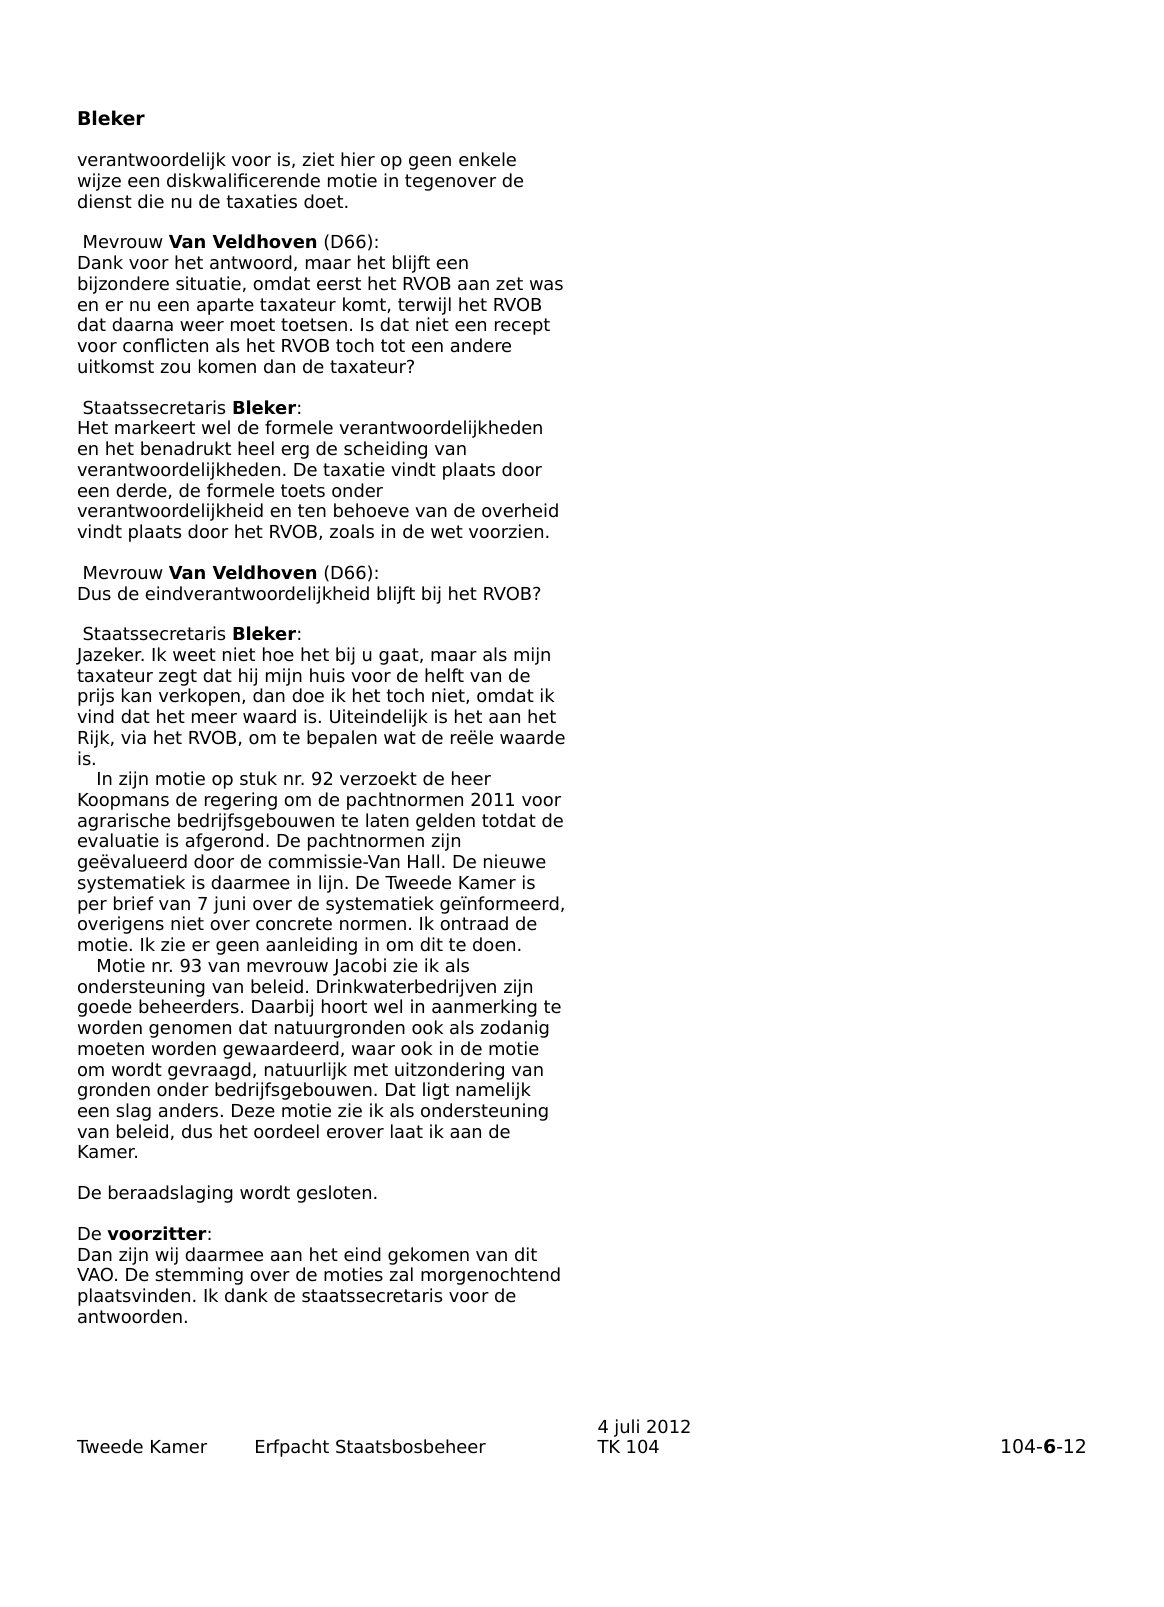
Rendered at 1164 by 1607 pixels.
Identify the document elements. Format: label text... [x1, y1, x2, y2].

text Mevrouw Van Veldhoven (D66): [77, 232, 567, 253]
text De voorzitter: [77, 1224, 567, 1244]
text Dank voor het antwoord, maar het blijft een bijzondere situatie, omdat eerst het RVOB aan zet was en er nu een aparte taxateur komt, terwijl het RVOB dat daarna weer moet toetsen. Is dat niet een recept voor conflicten als het RVOB toch tot een andere uitkomst zou komen dan de taxateur? [77, 253, 567, 377]
text Motie nr. 93 van mevrouw Jacobi zie ik als ondersteuning van beleid. Drinkwaterbedrijven zijn goede beheerders. Daarbij hoort wel in aanmerking te worden genomen dat natuurgronden ook als zodanig moeten worden gewaardeerd, waar ook in de motie om wordt gevraagd, natuurlijk met uitzondering van gronden onder bedrijfsgebouwen. Dat ligt namelijk een slag anders. Deze motie zie ik als ondersteuning van beleid, dus het oordeel erover laat ik aan de Kamer. [77, 956, 567, 1163]
text De beraadslaging wordt gesloten. [77, 1183, 567, 1204]
text Dus de eindverantwoordelijkheid blijft bij het RVOB? [77, 583, 567, 604]
text Staatssecretaris Bleker: [77, 397, 567, 418]
text verantwoordelijk voor is, ziet hier op geen enkele wijze een diskwalificerende motie in tegenover de dienst die nu de taxaties doet. [77, 150, 567, 212]
text In zijn motie op stuk nr. 92 verzoekt de heer Koopmans de regering om de pachtnormen 2011 voor agrarische bedrijfsgebouwen te laten gelden totdat de evaluatie is afgerond. De pachtnormen zijn geëvalueerd door de commissie-Van Hall. De nieuwe systematiek is daarmee in lijn. De Tweede Kamer is per brief van 7 juni over de systematiek geïnformeerd, overigens niet over concrete normen. Ik ontraad de motie. Ik zie er geen aanleiding in om dit te doen. [77, 769, 567, 956]
text Mevrouw Van Veldhoven (D66): [77, 563, 567, 583]
text Staatssecretaris Bleker: [77, 624, 567, 645]
text Het markeert wel de formele verantwoordelijkheden en het benadrukt heel erg de scheiding van verantwoordelijkheden. De taxatie vindt plaats door een derde, de formele toets onder verantwoordelijkheid en ten behoeve van de overheid vindt plaats door het RVOB, zoals in de wet voorzien. [77, 418, 567, 543]
text Jazeker. Ik weet niet hoe het bij u gaat, maar als mijn taxateur zegt dat hij mijn huis voor de helft van de prijs kan verkopen, dan doe ik het toch niet, omdat ik vind dat het meer waard is. Uiteindelijk is het aan het Rijk, via het RVOB, om te bepalen wat de reële waarde is. [77, 645, 567, 769]
text Dan zijn wij daarmee aan het eind gekomen van dit VAO. De stemming over de moties zal morgenochtend plaatsvinden. Ik dank de staatssecretaris voor de antwoorden. [77, 1244, 567, 1327]
